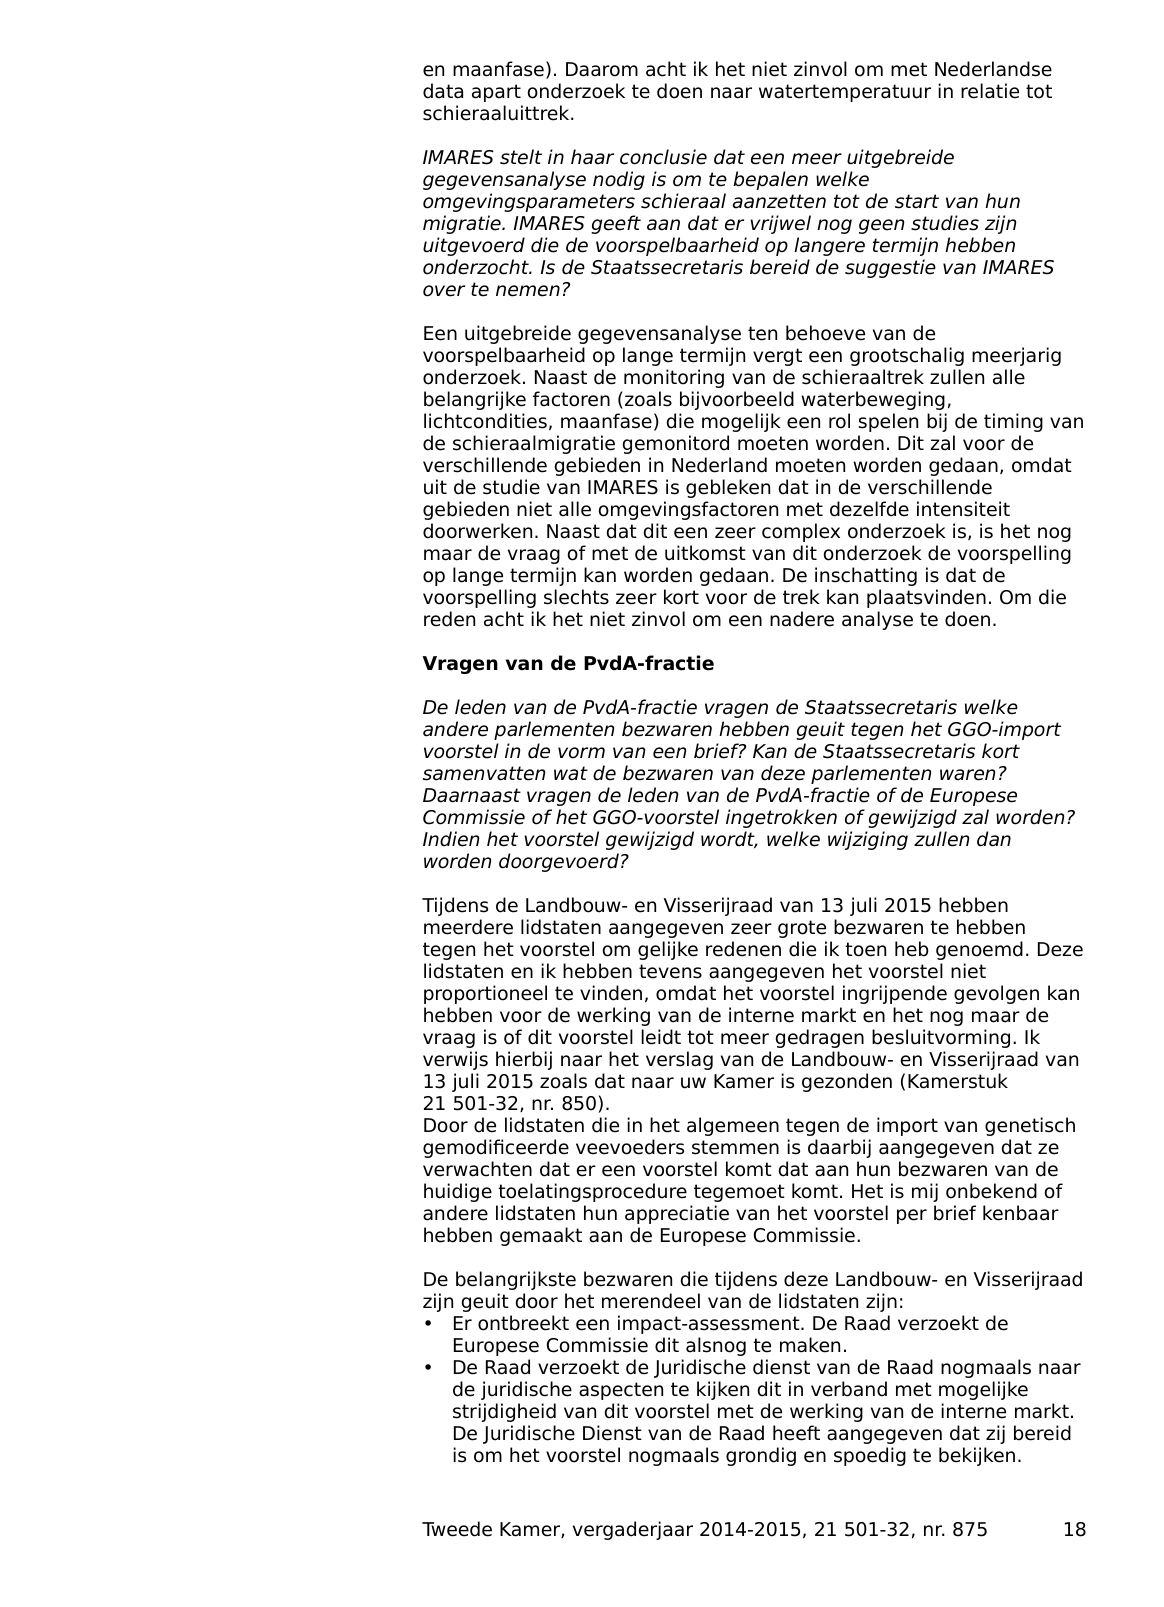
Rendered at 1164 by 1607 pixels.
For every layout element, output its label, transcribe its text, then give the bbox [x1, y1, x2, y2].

text Door de lidstaten die in het algemeen tegen de import van genetisch gemodificeerde veevoeders stemmen is daarbij aangegeven dat ze verwachten dat er een voorstel komt dat aan hun bezwaren van de huidige toelatingsprocedure tegemoet komt. Het is mij onbekend of andere lidstaten hun appreciatie van het voorstel per brief kenbaar hebben gemaakt aan de Europese Commissie. [422, 1115, 1087, 1247]
text en maanfase). Daarom acht ik het niet zinvol om met Nederlandse data apart onderzoek te doen naar watertemperatuur in relatie tot schieraaluittrek. [422, 59, 1087, 125]
text Een uitgebreide gegevensanalyse ten behoeve van de voorspelbaarheid op lange termijn vergt een grootschalig meerjarig onderzoek. Naast de monitoring van de schieraaltrek zullen alle belangrijke factoren (zoals bijvoorbeeld waterbeweging, lichtcondities, maanfase) die mogelijk een rol spelen bij de timing van de schieraalmigratie gemonitord moeten worden. Dit zal voor de verschillende gebieden in Nederland moeten worden gedaan, omdat uit de studie van IMARES is gebleken dat in de verschillende gebieden niet alle omgevingsfactoren met dezelfde intensiteit doorwerken. Naast dat dit een zeer complex onderzoek is, is het nog maar de vraag of met de uitkomst van dit onderzoek de voorspelling op lange termijn kan worden gedaan. De inschatting is dat de voorspelling slechts zeer kort voor de trek kan plaatsvinden. Om die reden acht ik het niet zinvol om een nadere analyse te doen. [422, 323, 1087, 631]
text IMARES stelt in haar conclusie dat een meer uitgebreide gegevensanalyse nodig is om te bepalen welke omgevingsparameters schieraal aanzetten tot de start van hun migratie. IMARES geeft aan dat er vrijwel nog geen studies zijn uitgevoerd die de voorspelbaarheid op langere termijn hebben onderzocht. Is de Staatssecretaris bereid de suggestie van IMARES over te nemen? [422, 147, 1087, 301]
subtitle Vragen van de PvdA-fractie [422, 653, 1087, 675]
text De belangrijkste bezwaren die tijdens deze Landbouw- en Visserijraad zijn geuit door het merendeel van de lidstaten zijn: [422, 1269, 1087, 1313]
text • De Raad verzoekt de Juridische dienst van de Raad nogmaals naar de juridische aspecten te kijken dit in verband met mogelijke strijdigheid van dit voorstel met de werking van de interne markt. De Juridische Dienst van de Raad heeft aangegeven dat zij bereid is om het voorstel nogmaals grondig en spoedig te bekijken. [422, 1357, 1087, 1467]
text • Er ontbreekt een impact-assessment. De Raad verzoekt de Europese Commissie dit alsnog te maken. [422, 1313, 1087, 1357]
text De leden van de PvdA-fractie vragen de Staatssecretaris welke andere parlementen bezwaren hebben geuit tegen het GGO-import voorstel in de vorm van een brief? Kan de Staatssecretaris kort samenvatten wat de bezwaren van deze parlementen waren? [422, 697, 1087, 785]
text Tijdens de Landbouw- en Visserijraad van 13 juli 2015 hebben meerdere lidstaten aangegeven zeer grote bezwaren te hebben tegen het voorstel om gelijke redenen die ik toen heb genoemd. Deze lidstaten en ik hebben tevens aangegeven het voorstel niet proportioneel te vinden, omdat het voorstel ingrijpende gevolgen kan hebben voor de werking van de interne markt en het nog maar de vraag is of dit voorstel leidt tot meer gedragen besluitvorming. Ik verwijs hierbij naar het verslag van de Landbouw- en Visserijraad van 13 juli 2015 zoals dat naar uw Kamer is gezonden (Kamerstuk 21 501-32, nr. 850). [422, 895, 1087, 1115]
text Daarnaast vragen de leden van de PvdA-fractie of de Europese Commissie of het GGO-voorstel ingetrokken of gewijzigd zal worden? Indien het voorstel gewijzigd wordt, welke wijziging zullen dan worden doorgevoerd? [422, 785, 1087, 873]
